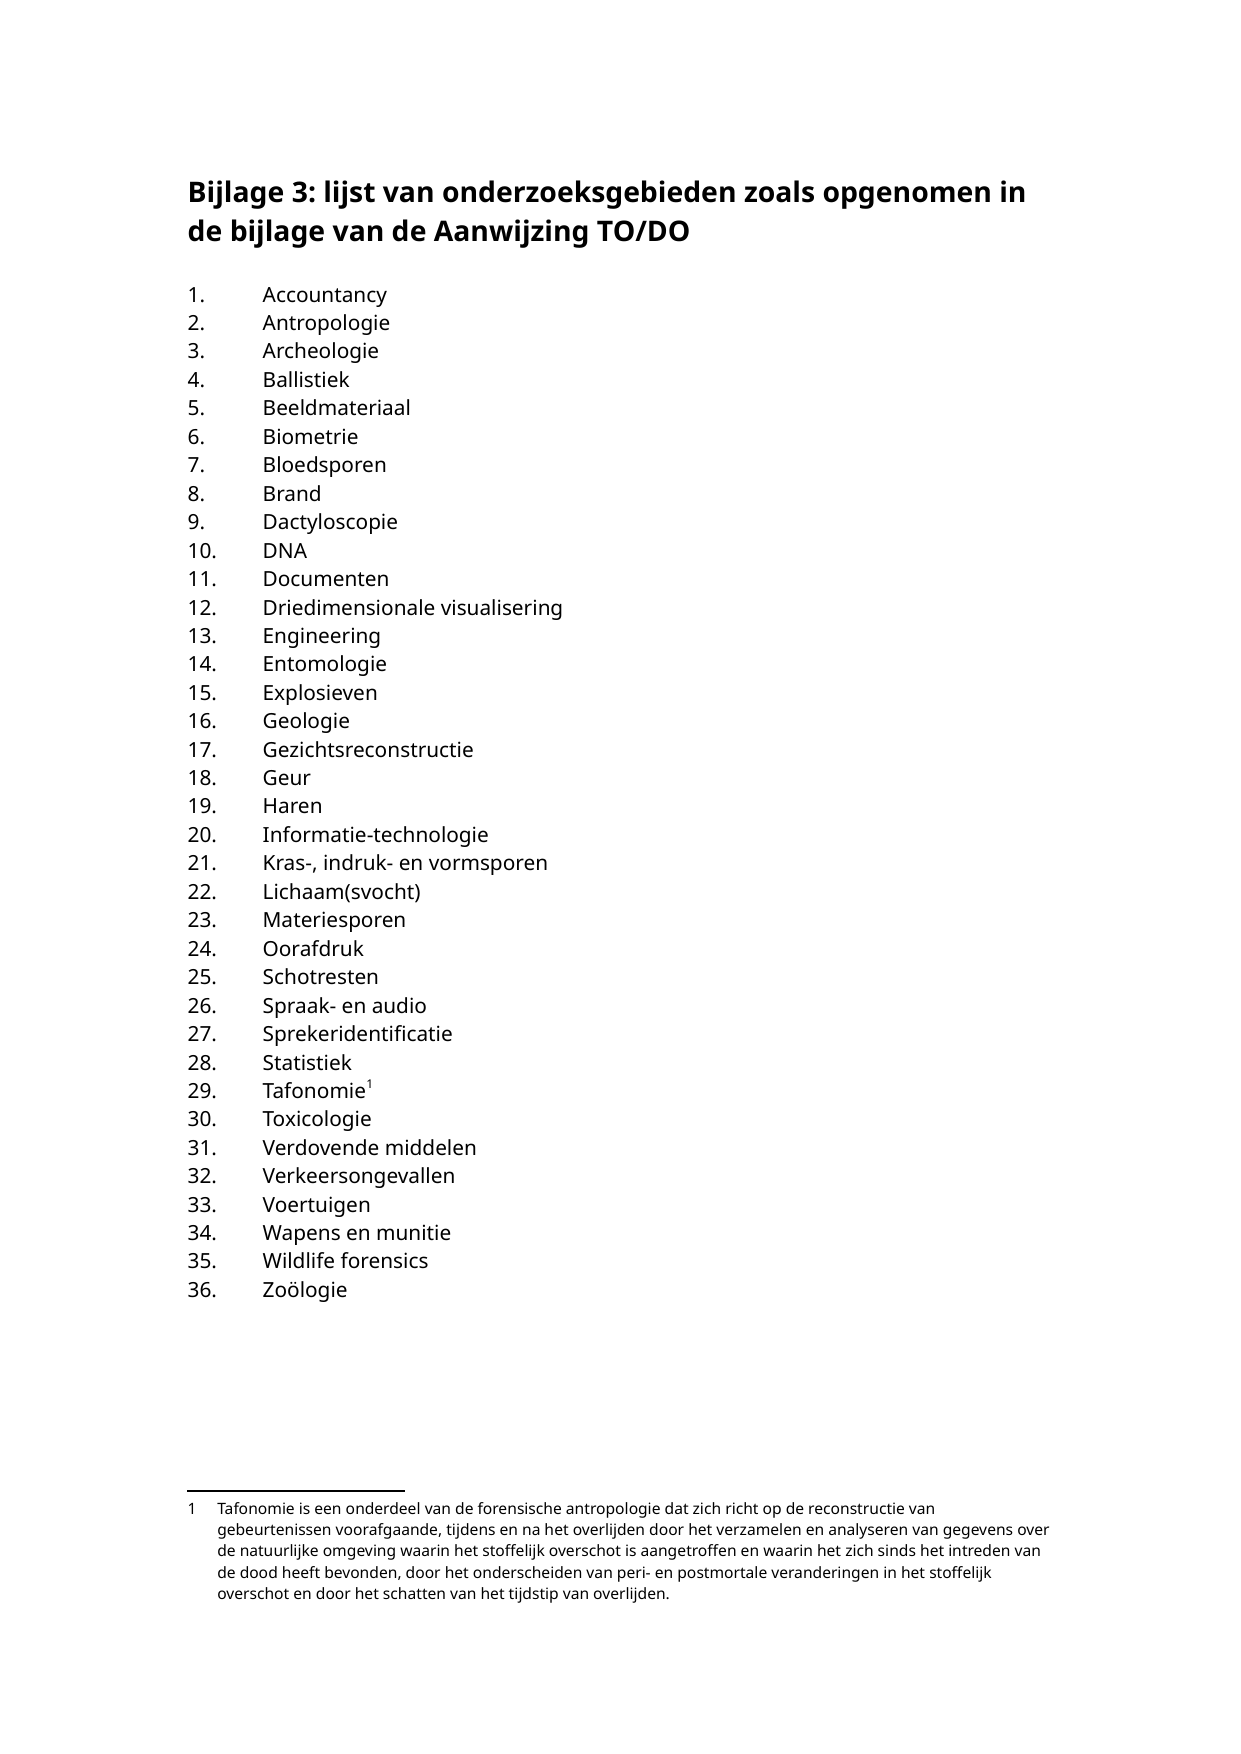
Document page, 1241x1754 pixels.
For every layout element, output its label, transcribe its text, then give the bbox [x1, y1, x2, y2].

list Wildlife forensics [187, 1247, 1053, 1275]
list Sprekeridentificatie [187, 1019, 1053, 1048]
list Ballistiek [187, 365, 1053, 393]
list Documenten [187, 564, 1053, 593]
list Voertuigen [187, 1190, 1053, 1218]
list Bloedsporen [187, 450, 1053, 479]
list Wapens en munitie [187, 1218, 1053, 1247]
list Tafonomie [187, 1076, 1053, 1104]
list Driedimensionale visualisering [187, 593, 1053, 621]
list DNA [187, 536, 1053, 564]
list Schotresten [187, 962, 1053, 991]
list Geologie [187, 706, 1053, 735]
list Antropologie [187, 308, 1053, 337]
list Biometrie [187, 422, 1053, 450]
list Beeldmateriaal [187, 393, 1053, 422]
list Kras-, indruk- en vormsporen [187, 848, 1053, 877]
list Accountancy [187, 280, 1053, 308]
list Toxicologie [187, 1104, 1053, 1133]
list Materiesporen [187, 905, 1053, 934]
list Archeologie [187, 337, 1053, 365]
list Brand [187, 479, 1053, 507]
list Zoölogie [187, 1275, 1053, 1303]
list Informatie-technologie [187, 820, 1053, 848]
list Statistiek [187, 1048, 1053, 1076]
list Oorafdruk [187, 934, 1053, 962]
subtitle Bijlage 3: lijst van onderzoeksgebieden zoals opgenomen in de bijlage van de Aanwijzing TO/DO [187, 172, 1053, 250]
list Haren [187, 792, 1053, 820]
list Tafonomie is een onderdeel van de forensische antropologie dat zich richt op de reconstructie van gebeurtenissen voorafgaande, tijdens en na het overlijden door het verzamelen en analyseren van gegevens over de natuurlijke omgeving waarin het stoffelijk overschot is aangetroffen en waarin het zich sinds het intreden van de dood heeft bevonden, door het onderscheiden van peri- en postmortale veranderingen in het stoffelijk overschot en door het schatten van het tijdstip van overlijden. [187, 1433, 1053, 1604]
list Spraak- en audio [187, 991, 1053, 1019]
list Verdovende middelen [187, 1133, 1053, 1161]
list Lichaam(svocht) [187, 877, 1053, 905]
list Dactyloscopie [187, 507, 1053, 536]
list Geur [187, 763, 1053, 792]
list Entomologie [187, 649, 1053, 678]
list Engineering [187, 621, 1053, 649]
list Gezichtsreconstructie [187, 735, 1053, 763]
list Explosieven [187, 678, 1053, 706]
list Verkeersongevallen [187, 1161, 1053, 1190]
